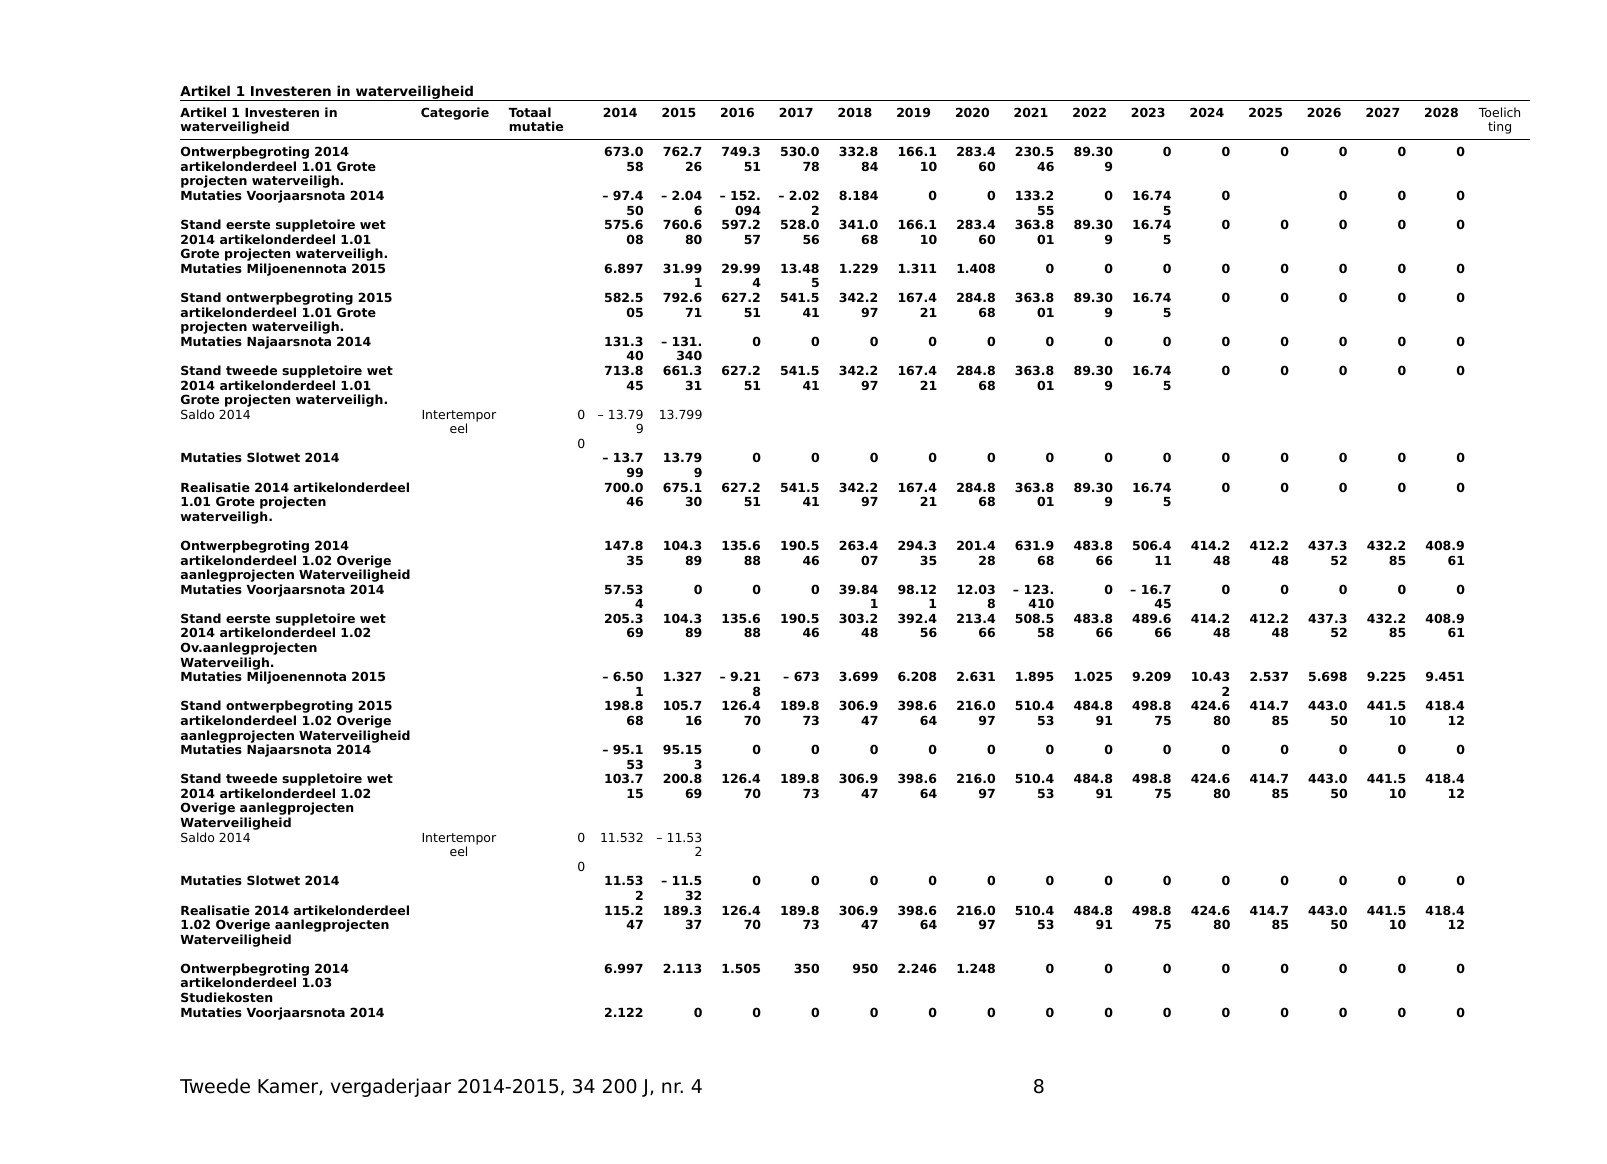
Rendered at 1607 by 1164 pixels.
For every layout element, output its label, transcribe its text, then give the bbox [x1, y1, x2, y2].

table_cell 0 [1353, 743, 1412, 772]
table_cell 792.671 [649, 291, 708, 335]
table_cell 0 [1295, 481, 1353, 524]
table_cell 0 [708, 583, 767, 612]
table_cell 661.331 [649, 364, 708, 408]
table_cell [415, 874, 503, 903]
table_cell [415, 539, 503, 583]
table_cell [708, 408, 767, 437]
table_cell [708, 831, 767, 860]
table_cell [1471, 962, 1529, 1006]
table_cell 11.532 [591, 831, 649, 860]
table_cell 0 [1412, 291, 1471, 335]
table_cell [1119, 408, 1177, 437]
table_cell 597.257 [708, 218, 767, 262]
table_cell 0 [1295, 743, 1353, 772]
table_cell 135.688 [708, 612, 767, 670]
table_cell [503, 947, 591, 962]
table_cell 0 [1177, 743, 1236, 772]
table_cell 0 [1412, 189, 1471, 218]
table_cell 12.038 [943, 583, 1001, 612]
table_cell Artikel 1 Investeren in waterveiligheid [180, 101, 415, 139]
table_cell 0 [1119, 335, 1177, 364]
table_cell 0 [1236, 335, 1295, 364]
table_cell 0 [1060, 583, 1119, 612]
table_cell 0 [1060, 335, 1119, 364]
table_cell 0 [1119, 743, 1177, 772]
table_cell Mutaties Najaarsnota 2014 [180, 335, 415, 364]
table_cell 342.297 [825, 364, 884, 408]
table_cell [884, 860, 943, 874]
table_cell 424.680 [1177, 772, 1236, 831]
table_cell 627.251 [708, 291, 767, 335]
table_cell [180, 947, 415, 962]
table_cell 103.715 [591, 772, 649, 831]
table_cell 0 [1060, 743, 1119, 772]
table_cell [1119, 947, 1177, 962]
table_cell 0 [708, 874, 767, 903]
table_cell 89.309 [1060, 291, 1119, 335]
table_cell 284.868 [943, 364, 1001, 408]
table_cell 0 [1177, 583, 1236, 612]
table_cell [1412, 437, 1471, 451]
table_cell [1295, 524, 1353, 539]
table_cell [415, 262, 503, 291]
table_cell [1236, 189, 1295, 218]
table_cell 0 [767, 874, 825, 903]
table_cell [415, 772, 503, 831]
table_cell 414.785 [1236, 904, 1295, 947]
table_cell 342.297 [825, 481, 884, 524]
table_cell 700.046 [591, 481, 649, 524]
table_cell [708, 947, 767, 962]
table_cell [825, 437, 884, 451]
table_cell 2017 [767, 101, 825, 139]
table_cell 294.335 [884, 539, 943, 583]
table_cell – 2.022 [767, 189, 825, 218]
table_cell [1412, 831, 1471, 860]
table_cell 0 [1177, 451, 1236, 481]
table_cell 0 [503, 860, 591, 874]
table_cell 441.510 [1353, 772, 1412, 831]
table_cell 131.340 [591, 335, 649, 364]
table_cell 414.785 [1236, 772, 1295, 831]
table_cell 418.412 [1412, 699, 1471, 743]
table_cell [1471, 291, 1529, 335]
table_cell Realisatie 2014 artikelonderdeel 1.01 Grote projecten waterveiligh. [180, 481, 415, 524]
table_cell 489.666 [1119, 612, 1177, 670]
table_cell 0 [1001, 451, 1060, 481]
table_cell 201.428 [943, 539, 1001, 583]
table_cell 673.058 [591, 140, 649, 189]
table_cell 0 [1236, 140, 1295, 189]
table_cell – 9.218 [708, 670, 767, 699]
table_cell [1471, 772, 1529, 831]
table_cell 2023 [1119, 101, 1177, 139]
table_cell 2.537 [1236, 670, 1295, 699]
table_cell 424.680 [1177, 904, 1236, 947]
table_cell Mutaties Slotwet 2014 [180, 874, 415, 903]
table_cell – 95.153 [591, 743, 649, 772]
table_cell 441.510 [1353, 904, 1412, 947]
table_cell 0 [943, 451, 1001, 481]
table_cell [1471, 451, 1529, 481]
table_cell 0 [1295, 189, 1353, 218]
table_cell 0 [1412, 1006, 1471, 1020]
table_cell Realisatie 2014 artikelonderdeel 1.02 Overige aanlegprojecten Waterveiligheid [180, 904, 415, 947]
table_cell 2021 [1001, 101, 1060, 139]
table_cell [415, 743, 503, 772]
table_cell 350 [767, 962, 825, 1006]
table_cell 0 [1412, 335, 1471, 364]
table_cell 0 [1412, 481, 1471, 524]
table_cell 392.456 [884, 612, 943, 670]
table_cell – 16.745 [1119, 583, 1177, 612]
table_cell 437.352 [1295, 612, 1353, 670]
table_cell [503, 140, 591, 189]
table_cell 541.541 [767, 481, 825, 524]
table_cell 198.868 [591, 699, 649, 743]
table_cell [1295, 408, 1353, 437]
table_cell 341.068 [825, 218, 884, 262]
table_cell 0 [1236, 583, 1295, 612]
table_cell Stand ontwerpbegroting 2015 artikelonderdeel 1.01 Grote projecten waterveiligh. [180, 291, 415, 335]
table_cell 432.285 [1353, 612, 1412, 670]
table_cell 0 [1353, 451, 1412, 481]
table_cell [1353, 408, 1412, 437]
table_cell [415, 860, 503, 874]
table_cell 0 [1001, 335, 1060, 364]
table_cell 200.869 [649, 772, 708, 831]
table_cell 0 [1353, 874, 1412, 903]
table_cell – 2.046 [649, 189, 708, 218]
table_cell 627.251 [708, 364, 767, 408]
table_cell [1471, 481, 1529, 524]
table_cell 0 [767, 335, 825, 364]
table_cell [503, 670, 591, 699]
table_cell 484.891 [1060, 904, 1119, 947]
table_cell [1177, 947, 1236, 962]
table_cell – 11.532 [649, 831, 708, 860]
table_cell [1236, 860, 1295, 874]
table_cell [180, 437, 415, 451]
table_cell [825, 408, 884, 437]
table_cell 89.309 [1060, 218, 1119, 262]
table_cell Ontwerpbegroting 2014 artikelonderdeel 1.03 Studiekosten [180, 962, 415, 1006]
table_cell [1471, 364, 1529, 408]
table_cell [503, 874, 591, 903]
table_cell [1001, 831, 1060, 860]
table_cell 16.745 [1119, 218, 1177, 262]
table_cell 205.369 [591, 612, 649, 670]
table_cell 2026 [1295, 101, 1353, 139]
table_cell 0 [503, 408, 591, 437]
table_cell 95.153 [649, 743, 708, 772]
table_cell 0 [1177, 335, 1236, 364]
table_cell 363.801 [1001, 291, 1060, 335]
table_cell – 673 [767, 670, 825, 699]
table_cell 189.873 [767, 699, 825, 743]
table_cell 126.470 [708, 699, 767, 743]
table_cell 0 [1295, 874, 1353, 903]
table_cell 0 [1060, 1006, 1119, 1020]
table_cell 13.799 [649, 451, 708, 481]
table_cell 530.078 [767, 140, 825, 189]
table_cell Ontwerpbegroting 2014 artikelonderdeel 1.01 Grote projecten waterveiligh. [180, 140, 415, 189]
table_cell [503, 743, 591, 772]
table_cell 0 [767, 1006, 825, 1020]
table_cell 0 [1295, 262, 1353, 291]
table_cell [415, 481, 503, 524]
table_cell 89.309 [1060, 481, 1119, 524]
table_cell 0 [1236, 262, 1295, 291]
table_cell 0 [1295, 218, 1353, 262]
table_cell 0 [884, 1006, 943, 1020]
table_cell 0 [1236, 218, 1295, 262]
table_cell 303.248 [825, 612, 884, 670]
table_cell 0 [1060, 451, 1119, 481]
table_cell 0 [825, 874, 884, 903]
table_cell 484.891 [1060, 772, 1119, 831]
table_cell 0 [825, 743, 884, 772]
table_cell 424.680 [1177, 699, 1236, 743]
table_cell [503, 218, 591, 262]
table_cell [884, 408, 943, 437]
table_cell [1471, 1006, 1529, 1020]
table_cell [1119, 860, 1177, 874]
table_cell 0 [1177, 291, 1236, 335]
table_cell 13.485 [767, 262, 825, 291]
table_cell 2018 [825, 101, 884, 139]
table_cell 0 [1412, 451, 1471, 481]
table_cell [1471, 670, 1529, 699]
table_cell [415, 612, 503, 670]
table_cell [415, 218, 503, 262]
table_cell 0 [943, 335, 1001, 364]
table_cell [180, 524, 415, 539]
table_cell 2014 [591, 101, 649, 139]
table_cell [1471, 189, 1529, 218]
table_cell [1295, 437, 1353, 451]
table_cell 0 [1177, 364, 1236, 408]
table_cell 0 [825, 451, 884, 481]
table_cell [767, 947, 825, 962]
table_cell 0 [649, 583, 708, 612]
table_cell [1353, 524, 1412, 539]
table_cell 418.412 [1412, 904, 1471, 947]
table_cell 9.225 [1353, 670, 1412, 699]
table_cell – 13.799 [591, 408, 649, 437]
table_cell 0 [1412, 583, 1471, 612]
table_cell 0 [1412, 262, 1471, 291]
table_cell 510.453 [1001, 904, 1060, 947]
table_cell 39.841 [825, 583, 884, 612]
table_cell [708, 524, 767, 539]
table_cell 31.991 [649, 262, 708, 291]
table_cell 414.785 [1236, 699, 1295, 743]
table_cell [1001, 947, 1060, 962]
table_cell [1471, 860, 1529, 874]
table_cell 89.309 [1060, 364, 1119, 408]
table_cell 9.209 [1119, 670, 1177, 699]
table_cell [884, 947, 943, 962]
table_cell 6.897 [591, 262, 649, 291]
table_cell [825, 831, 884, 860]
table_cell 167.421 [884, 364, 943, 408]
table_cell 483.866 [1060, 539, 1119, 583]
table_cell 0 [1001, 874, 1060, 903]
table_cell 412.248 [1236, 612, 1295, 670]
table_cell 0 [1236, 962, 1295, 1006]
table_cell 0 [1060, 962, 1119, 1006]
table_cell 0 [1001, 262, 1060, 291]
table_cell 0 [943, 1006, 1001, 1020]
table_cell 398.664 [884, 904, 943, 947]
table_cell [1060, 437, 1119, 451]
table_cell 749.351 [708, 140, 767, 189]
table_cell 0 [1412, 962, 1471, 1006]
table_cell [1471, 524, 1529, 539]
table_cell 0 [1353, 291, 1412, 335]
table_cell 2027 [1353, 101, 1412, 139]
table_cell 0 [503, 437, 591, 451]
table_cell [1471, 699, 1529, 743]
table_cell – 97.450 [591, 189, 649, 218]
table_cell 0 [1236, 364, 1295, 408]
table_cell 443.050 [1295, 772, 1353, 831]
table_cell [767, 437, 825, 451]
table_cell [1119, 524, 1177, 539]
table_cell 98.121 [884, 583, 943, 612]
table_cell 0 [1353, 1006, 1412, 1020]
table_cell 6.208 [884, 670, 943, 699]
table_cell 0 [1119, 874, 1177, 903]
table_cell 0 [884, 189, 943, 218]
table_cell Stand ontwerpbegroting 2015 artikelonderdeel 1.02 Overige aanlegprojecten Waterveiligheid [180, 699, 415, 743]
table_cell 0 [708, 451, 767, 481]
table_cell 0 [1119, 1006, 1177, 1020]
table_cell 0 [1060, 262, 1119, 291]
table_cell 363.801 [1001, 481, 1060, 524]
table_cell 283.460 [943, 218, 1001, 262]
table_cell [943, 860, 1001, 874]
table_cell 89.309 [1060, 140, 1119, 189]
table_cell [1412, 860, 1471, 874]
table_cell 0 [1295, 335, 1353, 364]
table_cell 284.868 [943, 291, 1001, 335]
table_cell 2.122 [591, 1006, 649, 1020]
table_cell [415, 189, 503, 218]
table_cell 398.664 [884, 772, 943, 831]
table_cell [503, 699, 591, 743]
table_cell 0 [884, 451, 943, 481]
table_cell 443.050 [1295, 699, 1353, 743]
table_cell Saldo 2014 [180, 831, 415, 860]
table_cell [649, 437, 708, 451]
table_cell [415, 291, 503, 335]
table_cell [1471, 904, 1529, 947]
table_cell 762.726 [649, 140, 708, 189]
table_cell 0 [1177, 874, 1236, 903]
table_cell 216.097 [943, 904, 1001, 947]
table_cell [943, 831, 1001, 860]
table_cell 414.248 [1177, 612, 1236, 670]
table_cell [415, 699, 503, 743]
table_cell 0 [1236, 291, 1295, 335]
table_cell 167.421 [884, 291, 943, 335]
table_cell 0 [1177, 962, 1236, 1006]
table_cell 0 [943, 743, 1001, 772]
table_cell 0 [1295, 583, 1353, 612]
table_cell 0 [1295, 140, 1353, 189]
table_cell Mutaties Slotwet 2014 [180, 451, 415, 481]
table_cell [825, 524, 884, 539]
table_cell Mutaties Najaarsnota 2014 [180, 743, 415, 772]
table_cell 0 [1353, 218, 1412, 262]
table_cell [1119, 831, 1177, 860]
table_cell [503, 962, 591, 1006]
table_cell 13.799 [649, 408, 708, 437]
table_cell 2022 [1060, 101, 1119, 139]
table_cell 0 [884, 874, 943, 903]
table_cell [884, 831, 943, 860]
table_cell Stand tweede suppletoire wet 2014 artikelonderdeel 1.02 Overige aanlegprojecten Waterveiligheid [180, 772, 415, 831]
table_cell 0 [1060, 189, 1119, 218]
table_cell 675.130 [649, 481, 708, 524]
table_cell 575.608 [591, 218, 649, 262]
table_cell Mutaties Voorjaarsnota 2014 [180, 189, 415, 218]
table_cell 135.688 [708, 539, 767, 583]
table_cell 190.546 [767, 612, 825, 670]
table_cell 483.866 [1060, 612, 1119, 670]
table_cell [825, 947, 884, 962]
table_cell 0 [1001, 962, 1060, 1006]
table_cell [1353, 860, 1412, 874]
table_cell 216.097 [943, 699, 1001, 743]
table_cell [1119, 437, 1177, 451]
table_cell 1.311 [884, 262, 943, 291]
table_cell [1060, 408, 1119, 437]
table_cell [503, 189, 591, 218]
table_cell [415, 670, 503, 699]
table_cell 418.412 [1412, 772, 1471, 831]
table_cell [1471, 140, 1529, 189]
table_cell [649, 947, 708, 962]
table_cell 528.056 [767, 218, 825, 262]
table_cell 0 [1295, 1006, 1353, 1020]
table_cell [1471, 743, 1529, 772]
table_cell [415, 583, 503, 612]
table_cell 0 [1353, 262, 1412, 291]
table_cell [1471, 437, 1529, 451]
table_cell [1295, 947, 1353, 962]
table_cell [1236, 831, 1295, 860]
table_cell [708, 437, 767, 451]
table_cell [591, 860, 649, 874]
table_cell 306.947 [825, 699, 884, 743]
table_cell Totaal mutatie [503, 101, 591, 139]
table_cell 0 [708, 743, 767, 772]
table_cell 2015 [649, 101, 708, 139]
table_cell [503, 481, 591, 524]
table_cell 16.745 [1119, 481, 1177, 524]
table_cell 541.541 [767, 291, 825, 335]
table_cell 11.532 [591, 874, 649, 903]
table_cell 189.337 [649, 904, 708, 947]
table_cell 2024 [1177, 101, 1236, 139]
table_cell [503, 364, 591, 408]
table_cell 0 [1353, 189, 1412, 218]
table_cell 6.997 [591, 962, 649, 1006]
table_cell [884, 437, 943, 451]
table_cell 2.113 [649, 962, 708, 1006]
table_header Artikel 1 Investeren in waterveiligheid [180, 84, 1529, 100]
table_cell 0 [943, 189, 1001, 218]
table_cell 0 [1119, 962, 1177, 1006]
table_cell Mutaties Miljoenennota 2015 [180, 670, 415, 699]
table_cell 284.868 [943, 481, 1001, 524]
table_cell 2.246 [884, 962, 943, 1006]
table_cell [1295, 831, 1353, 860]
table_cell [415, 140, 503, 189]
table_cell 582.505 [591, 291, 649, 335]
table_cell Stand eerste suppletoire wet 2014 artikelonderdeel 1.01 Grote projecten waterveiligh. [180, 218, 415, 262]
table_cell Stand eerste suppletoire wet 2014 artikelonderdeel 1.02 Ov.aanlegprojecten Waterveiligh. [180, 612, 415, 670]
table_cell [503, 291, 591, 335]
table_cell [1471, 947, 1529, 962]
table_cell 441.510 [1353, 699, 1412, 743]
table_cell – 152.094 [708, 189, 767, 218]
table_cell [503, 262, 591, 291]
table_cell 0 [1295, 291, 1353, 335]
table_cell [503, 524, 591, 539]
table_cell 1.408 [943, 262, 1001, 291]
table_cell 190.546 [767, 539, 825, 583]
table_cell 2025 [1236, 101, 1295, 139]
table_cell 5.698 [1295, 670, 1353, 699]
table_cell 0 [1353, 364, 1412, 408]
table_cell [767, 860, 825, 874]
table_cell 0 [884, 335, 943, 364]
table_cell 541.541 [767, 364, 825, 408]
table_cell – 11.532 [649, 874, 708, 903]
table_cell [1060, 860, 1119, 874]
table_cell 342.297 [825, 291, 884, 335]
table_cell Intertemporeel [415, 408, 503, 437]
table_cell [1471, 335, 1529, 364]
table_cell – 123.410 [1001, 583, 1060, 612]
table_cell 0 [767, 743, 825, 772]
table_cell 133.255 [1001, 189, 1060, 218]
table_cell 0 [1177, 481, 1236, 524]
table_cell [1001, 437, 1060, 451]
table_cell 0 [1177, 1006, 1236, 1020]
table_cell [708, 860, 767, 874]
table_cell 306.947 [825, 904, 884, 947]
table_cell 0 [884, 743, 943, 772]
table_cell [943, 947, 1001, 962]
table_cell 9.451 [1412, 670, 1471, 699]
table_cell Saldo 2014 [180, 408, 415, 437]
table_cell [1412, 408, 1471, 437]
table_cell Intertemporeel [415, 831, 503, 860]
table_cell Mutaties Voorjaarsnota 2014 [180, 1006, 415, 1020]
table_cell 0 [1353, 962, 1412, 1006]
table_cell 443.050 [1295, 904, 1353, 947]
table_cell Toelichting [1471, 101, 1529, 139]
table_cell 510.453 [1001, 699, 1060, 743]
table_cell 166.110 [884, 140, 943, 189]
table_cell 414.248 [1177, 539, 1236, 583]
table_cell 498.875 [1119, 772, 1177, 831]
table_cell 0 [767, 583, 825, 612]
table_cell [943, 524, 1001, 539]
table_cell [1060, 947, 1119, 962]
table_cell 147.835 [591, 539, 649, 583]
table_cell 29.994 [708, 262, 767, 291]
table_cell 0 [1119, 140, 1177, 189]
table_cell [767, 831, 825, 860]
table_cell 0 [1353, 335, 1412, 364]
table_cell 216.097 [943, 772, 1001, 831]
table_cell [1001, 860, 1060, 874]
table_cell 0 [1295, 962, 1353, 1006]
table_cell 1.229 [825, 262, 884, 291]
table_cell 0 [1353, 583, 1412, 612]
table_cell [1236, 524, 1295, 539]
table_cell 166.110 [884, 218, 943, 262]
table_cell [415, 437, 503, 451]
table_cell 105.716 [649, 699, 708, 743]
table_cell [884, 524, 943, 539]
table_cell [1236, 437, 1295, 451]
table_cell [767, 524, 825, 539]
table_cell [1471, 874, 1529, 903]
table_cell Categorie [415, 101, 503, 139]
table_cell 16.745 [1119, 291, 1177, 335]
table_cell – 131.340 [649, 335, 708, 364]
table_cell 0 [1412, 218, 1471, 262]
table_cell [415, 904, 503, 947]
table_cell 1.248 [943, 962, 1001, 1006]
table_cell [1060, 524, 1119, 539]
table_cell 8.184 [825, 189, 884, 218]
table_cell – 13.799 [591, 451, 649, 481]
table_cell 398.664 [884, 699, 943, 743]
table_cell [649, 524, 708, 539]
table_cell 283.460 [943, 140, 1001, 189]
table_cell [649, 860, 708, 874]
table_cell 0 [1412, 140, 1471, 189]
table_cell [415, 962, 503, 1006]
table_cell Mutaties Voorjaarsnota 2014 [180, 583, 415, 612]
table_cell Stand tweede suppletoire wet 2014 artikelonderdeel 1.01 Grote projecten waterveiligh. [180, 364, 415, 408]
table_cell 0 [708, 1006, 767, 1020]
table_cell [1177, 408, 1236, 437]
table_cell 0 [1412, 874, 1471, 903]
table_cell [1177, 524, 1236, 539]
table_cell 408.961 [1412, 539, 1471, 583]
table_cell 0 [1236, 743, 1295, 772]
table_cell 0 [1119, 451, 1177, 481]
table_cell 0 [825, 335, 884, 364]
table_cell [180, 860, 415, 874]
table_cell 115.247 [591, 904, 649, 947]
table_cell 484.891 [1060, 699, 1119, 743]
table_cell [1471, 583, 1529, 612]
table_cell 506.411 [1119, 539, 1177, 583]
table_cell [415, 364, 503, 408]
table_cell 713.845 [591, 364, 649, 408]
table_cell [943, 408, 1001, 437]
table_cell [1471, 831, 1529, 860]
table_cell [415, 1006, 503, 1020]
table_cell 126.470 [708, 772, 767, 831]
table_cell 10.432 [1177, 670, 1236, 699]
table_cell 2028 [1412, 101, 1471, 139]
table_cell 363.801 [1001, 364, 1060, 408]
table_cell 0 [1177, 262, 1236, 291]
table_cell 2020 [943, 101, 1001, 139]
table_cell [1353, 831, 1412, 860]
table_cell 363.801 [1001, 218, 1060, 262]
table_cell [825, 860, 884, 874]
table_cell [503, 772, 591, 831]
table_cell [1236, 408, 1295, 437]
table_cell [943, 437, 1001, 451]
table_cell [1177, 831, 1236, 860]
table_cell [591, 947, 649, 962]
table_cell 498.875 [1119, 904, 1177, 947]
table_cell 0 [1412, 743, 1471, 772]
table_cell 332.884 [825, 140, 884, 189]
table_cell [503, 451, 591, 481]
table_cell 412.248 [1236, 539, 1295, 583]
table_cell – 6.501 [591, 670, 649, 699]
table_cell 2016 [708, 101, 767, 139]
table_cell [503, 583, 591, 612]
table_cell 627.251 [708, 481, 767, 524]
table_cell 16.745 [1119, 364, 1177, 408]
table_cell [1001, 408, 1060, 437]
table_cell 189.873 [767, 904, 825, 947]
table_cell [767, 408, 825, 437]
table_cell 0 [708, 335, 767, 364]
table_cell [503, 612, 591, 670]
table_cell 306.947 [825, 772, 884, 831]
table_cell 0 [1236, 451, 1295, 481]
table_cell 498.875 [1119, 699, 1177, 743]
table_cell 0 [1236, 874, 1295, 903]
table_cell 189.873 [767, 772, 825, 831]
table_cell 230.546 [1001, 140, 1060, 189]
table_cell 263.407 [825, 539, 884, 583]
table_cell 2.631 [943, 670, 1001, 699]
table_cell 0 [1236, 1006, 1295, 1020]
table_cell [1060, 831, 1119, 860]
table_cell 1.025 [1060, 670, 1119, 699]
table_cell [1236, 947, 1295, 962]
table_cell 0 [943, 874, 1001, 903]
table_cell Ontwerpbegroting 2014 artikelonderdeel 1.02 Overige aanlegprojecten Waterveiligheid [180, 539, 415, 583]
table_cell 0 [1236, 481, 1295, 524]
table_cell 1.327 [649, 670, 708, 699]
table_cell [415, 947, 503, 962]
table_cell [1353, 947, 1412, 962]
table_cell [1001, 524, 1060, 539]
table_cell [1295, 860, 1353, 874]
table_cell [503, 1006, 591, 1020]
table_cell [1353, 437, 1412, 451]
table_cell [1412, 524, 1471, 539]
table_cell 0 [1412, 364, 1471, 408]
table_cell 0 [825, 1006, 884, 1020]
table_cell [1471, 539, 1529, 583]
table_cell 0 [649, 1006, 708, 1020]
table_cell [1471, 612, 1529, 670]
table_cell [1177, 860, 1236, 874]
table_cell 167.421 [884, 481, 943, 524]
table_cell [1177, 437, 1236, 451]
table_cell [503, 539, 591, 583]
table_cell [415, 335, 503, 364]
table_cell [415, 524, 503, 539]
table_cell 0 [1295, 451, 1353, 481]
table_cell [503, 904, 591, 947]
table_cell 0 [1177, 189, 1236, 218]
table_cell [503, 335, 591, 364]
table_cell 432.285 [1353, 539, 1412, 583]
table_cell 2019 [884, 101, 943, 139]
table_cell [1471, 218, 1529, 262]
table_cell 510.453 [1001, 772, 1060, 831]
table_cell 104.389 [649, 539, 708, 583]
table_cell [591, 524, 649, 539]
table_cell 57.534 [591, 583, 649, 612]
table_cell Mutaties Miljoenennota 2015 [180, 262, 415, 291]
table_cell [1471, 408, 1529, 437]
table_cell [1471, 262, 1529, 291]
table_cell 1.505 [708, 962, 767, 1006]
table_cell 950 [825, 962, 884, 1006]
table_cell 126.470 [708, 904, 767, 947]
table_cell 0 [1001, 743, 1060, 772]
table_cell 408.961 [1412, 612, 1471, 670]
table_cell 0 [1177, 218, 1236, 262]
table_cell 631.968 [1001, 539, 1060, 583]
table_cell 760.680 [649, 218, 708, 262]
table_cell 3.699 [825, 670, 884, 699]
table_cell 104.389 [649, 612, 708, 670]
table_cell 508.558 [1001, 612, 1060, 670]
table_cell 213.466 [943, 612, 1001, 670]
table_cell 1.895 [1001, 670, 1060, 699]
table_cell [415, 451, 503, 481]
table_cell 0 [1060, 874, 1119, 903]
table_cell [1412, 947, 1471, 962]
table_cell 0 [767, 451, 825, 481]
table_cell 0 [1119, 262, 1177, 291]
table_cell 0 [1353, 140, 1412, 189]
table_cell 0 [1177, 140, 1236, 189]
table_cell 0 [503, 831, 591, 860]
table_cell 0 [1295, 364, 1353, 408]
table_cell 0 [1353, 481, 1412, 524]
table_cell 437.352 [1295, 539, 1353, 583]
table_cell 16.745 [1119, 189, 1177, 218]
table_cell [591, 437, 649, 451]
table_cell 0 [1001, 1006, 1060, 1020]
